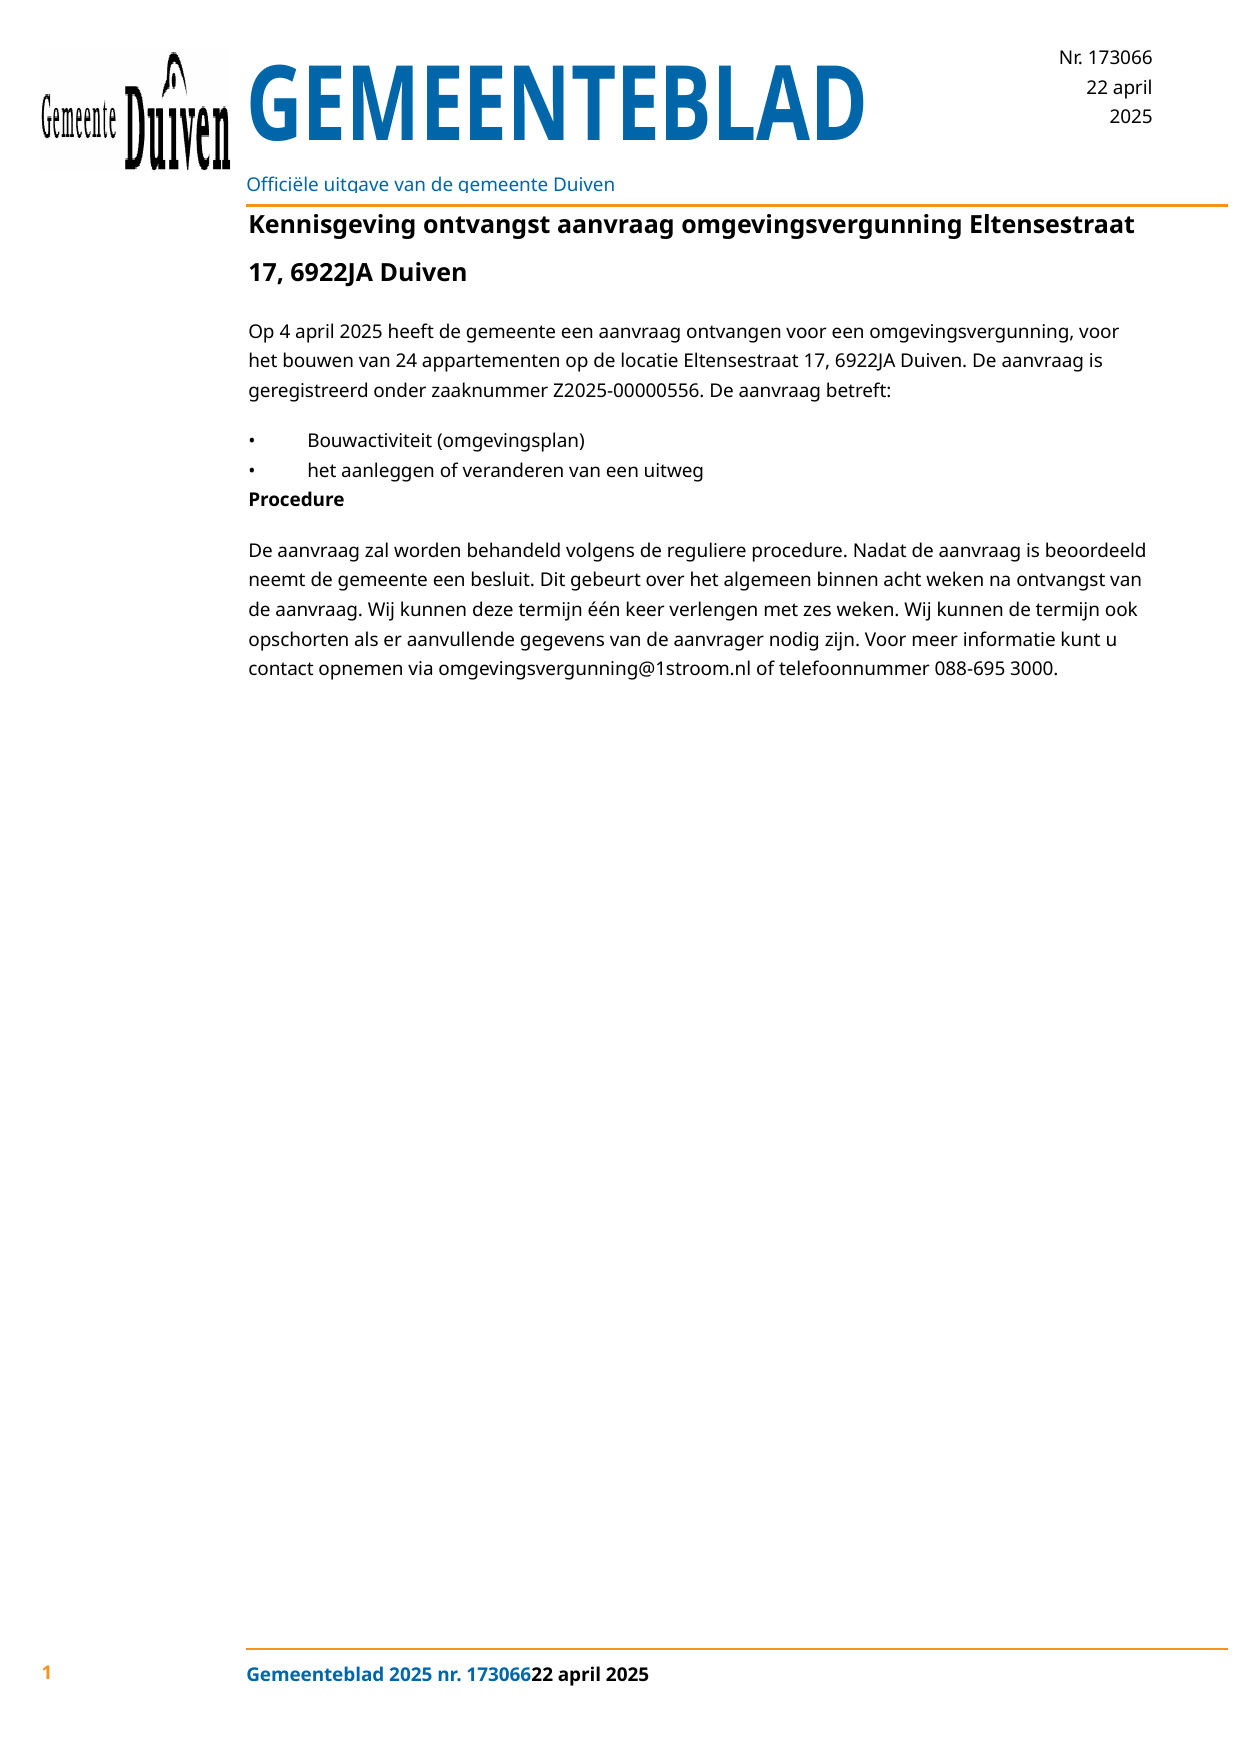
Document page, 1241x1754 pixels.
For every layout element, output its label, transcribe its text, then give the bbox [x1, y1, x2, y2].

picture [41, 47, 231, 172]
text Op 4 april 2025 heeft de gemeente een aanvraag ontvangen voor een omgevingsvergunning, voor het bouwen van 24 appartementen op de locatie Eltensestraat 17, 6922JA Duiven. De aanvraag is geregistreerd onder zaaknummer Z2025-00000556. De aanvraag betreft: [248, 318, 1152, 403]
list Bouwactiviteit (omgevingsplan) [248, 427, 1152, 453]
text De aanvraag zal worden behandeld volgens de reguliere procedure. Nadat de aanvraag is beoordeeld neemt de gemeente een besluit. Dit gebeurt over het algemeen binnen acht weken na ontvangst van de aanvraag. Wij kunnen deze termijn één keer verlengen met zes weken. Wij kunnen de termijn ook opschorten als er aanvullende gegevens van de aanvrager nodig zijn. Voor meer informatie kunt u contact opnemen via omgevingsvergunning@1stroom.nl of telefoonnummer 088-695 3000. [248, 537, 1152, 681]
text Kennisgeving ontvangst aanvraag omgevingsvergunning Eltensestraat 17, 6922JA Duiven [248, 207, 1152, 288]
list het aanleggen of veranderen van een uitweg [248, 457, 1152, 483]
text Procedure [248, 487, 1152, 512]
